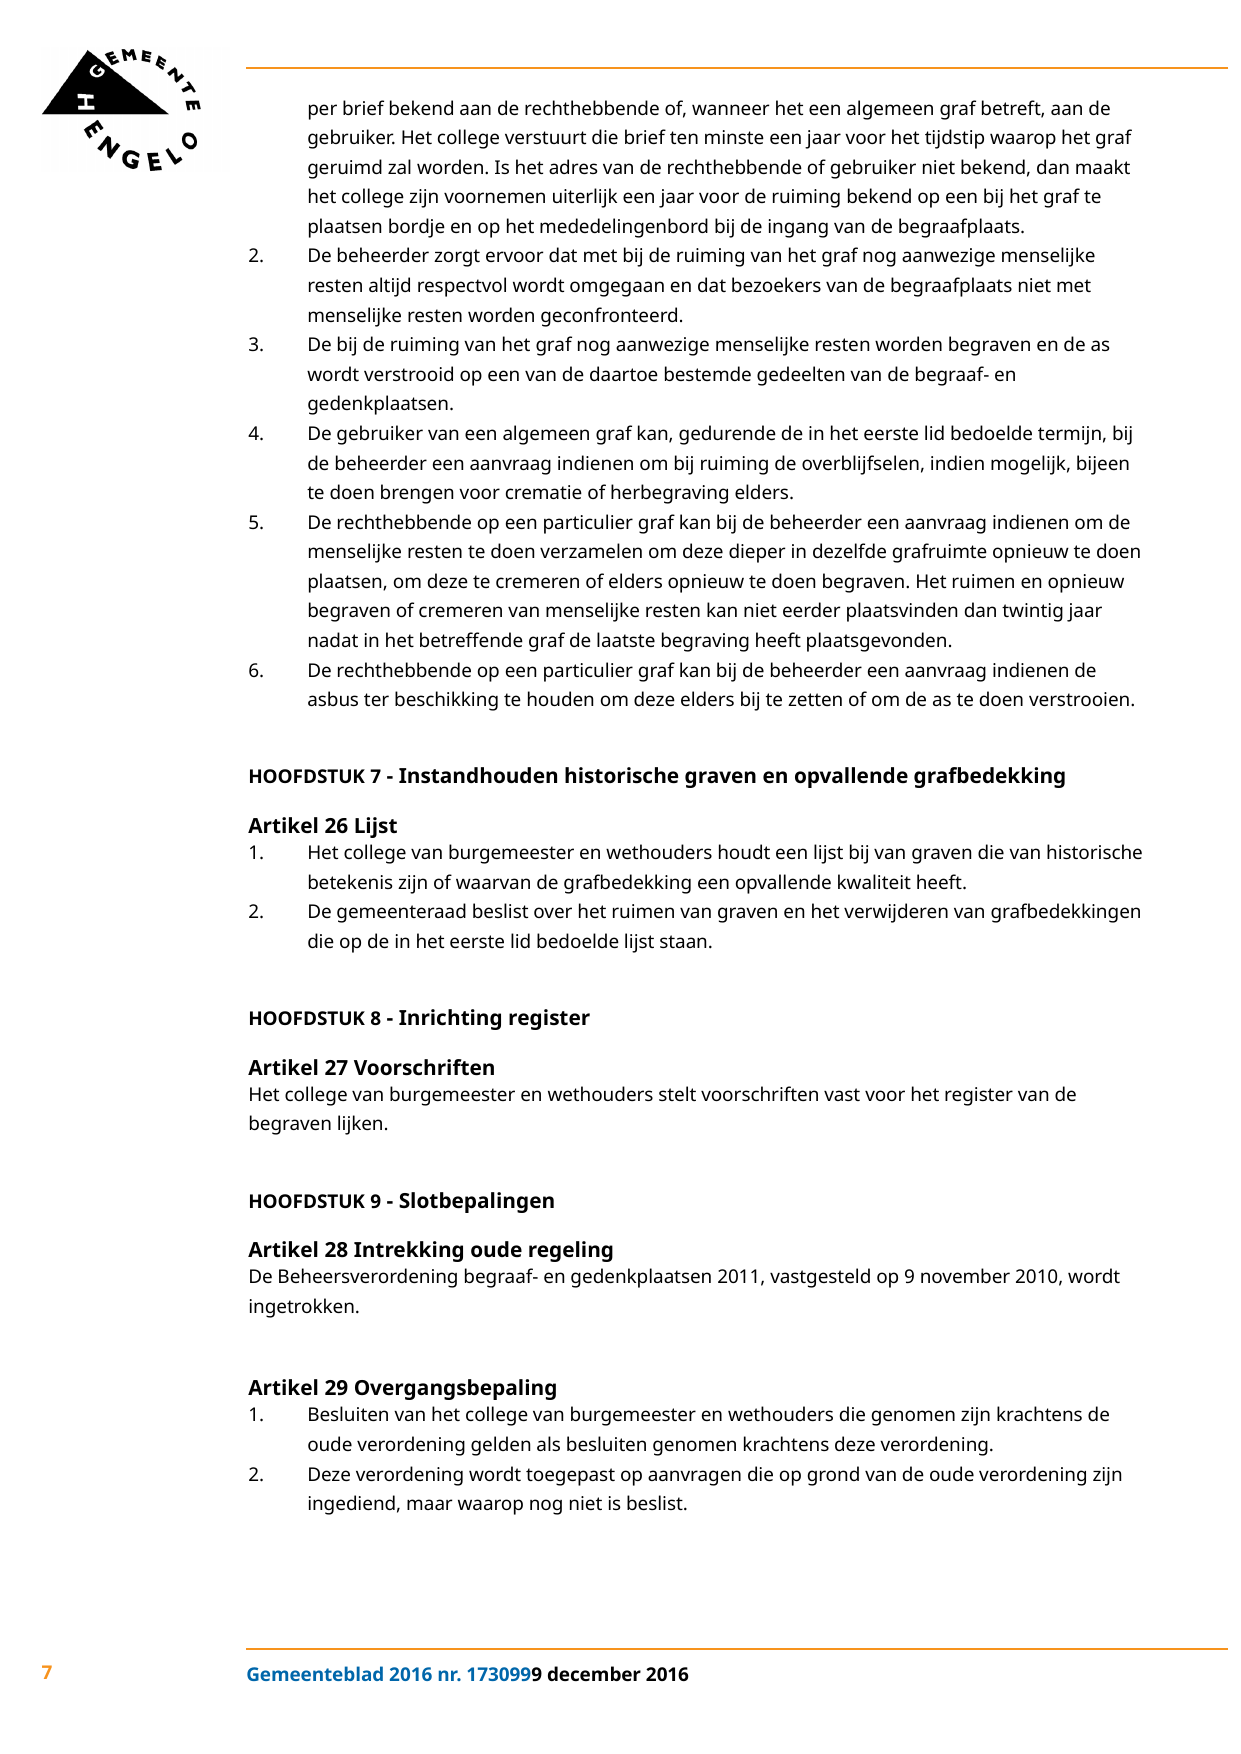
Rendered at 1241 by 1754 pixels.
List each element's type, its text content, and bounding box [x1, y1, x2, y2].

list De beheerder zorgt ervoor dat met bij de ruiming van het graf nog aanwezige menselijke resten altijd respectvol wordt omgegaan en dat bezoekers van de begraafplaats niet met menselijke resten worden geconfronteerd. [248, 243, 1152, 328]
text Artikel 26 Lijst [248, 811, 1152, 839]
text HOOFDSTUK 9 - Slotbepalingen [248, 1186, 1152, 1214]
text Artikel 28 Intrekking oude regeling [248, 1235, 1152, 1263]
text HOOFDSTUK 8 - Inrichting register [248, 1003, 1152, 1032]
list Het college van burgemeester en wethouders houdt een lijst bij van graven die van historische betekenis zijn of waarvan de grafbedekking een opvallende kwaliteit heeft. [248, 839, 1152, 895]
list De gemeenteraad beslist over het ruimen van graven en het verwijderen van grafbedekkingen die op de in het eerste lid bedoelde lijst staan. [248, 898, 1152, 954]
text Artikel 27 Voorschriften [248, 1053, 1152, 1081]
picture [41, 47, 231, 172]
list De gebruiker van een algemeen graf kan, gedurende de in het eerste lid bedoelde termijn, bij de beheerder een aanvraag indienen om bij ruiming de overblijfselen, indien mogelijk, bijeen te doen brengen voor crematie of herbegraving elders. [248, 420, 1152, 505]
list Deze verordening wordt toegepast op aanvragen die op grond van de oude verordening zijn ingediend, maar waarop nog niet is beslist. [248, 1461, 1152, 1516]
text HOOFDSTUK 7 - Instandhouden historische graven en opvallende grafbedekking [248, 762, 1152, 790]
text Het college van burgemeester en wethouders stelt voorschriften vast voor het register van de begraven lijken. [248, 1081, 1152, 1136]
list De rechthebbende op een particulier graf kan bij de beheerder een aanvraag indienen om de menselijke resten te doen verzamelen om deze dieper in dezelfde grafruimte opnieuw te doen plaatsen, om deze te cremeren of elders opnieuw te doen begraven. Het ruimen en opnieuw begraven of cremeren van menselijke resten kan niet eerder plaatsvinden dan twintig jaar nadat in het betreffende graf de laatste begraving heeft plaatsgevonden. [248, 509, 1152, 653]
list Besluiten van het college van burgemeester en wethouders die genomen zijn krachtens de oude verordening gelden als besluiten genomen krachtens deze verordening. [248, 1402, 1152, 1457]
list De bij de ruiming van het graf nog aanwezige menselijke resten worden begraven en de as wordt verstrooid op een van de daartoe bestemde gedeelten van de begraaf- en gedenkplaatsen. [248, 331, 1152, 416]
text De Beheersverordening begraaf- en gedenkplaatsen 2011, vastgesteld op 9 november 2010, wordt ingetrokken. [248, 1263, 1152, 1319]
text Artikel 29 Overgangsbepaling [248, 1373, 1152, 1402]
list De rechthebbende op een particulier graf kan bij de beheerder een aanvraag indienen de asbus ter beschikking te houden om deze elders bij te zetten of om de as te doen verstrooien. [248, 657, 1152, 712]
list per brief bekend aan de rechthebbende of, wanneer het een algemeen graf betreft, aan de gebruiker. Het college verstuurt die brief ten minste een jaar voor het tijdstip waarop het graf geruimd zal worden. Is het adres van de rechthebbende of gebruiker niet bekend, dan maakt het college zijn voornemen uiterlijk een jaar voor de ruiming bekend op een bij het graf te plaatsen bordje en op het mededelingenbord bij de ingang van de begraafplaats. [248, 95, 1152, 239]
